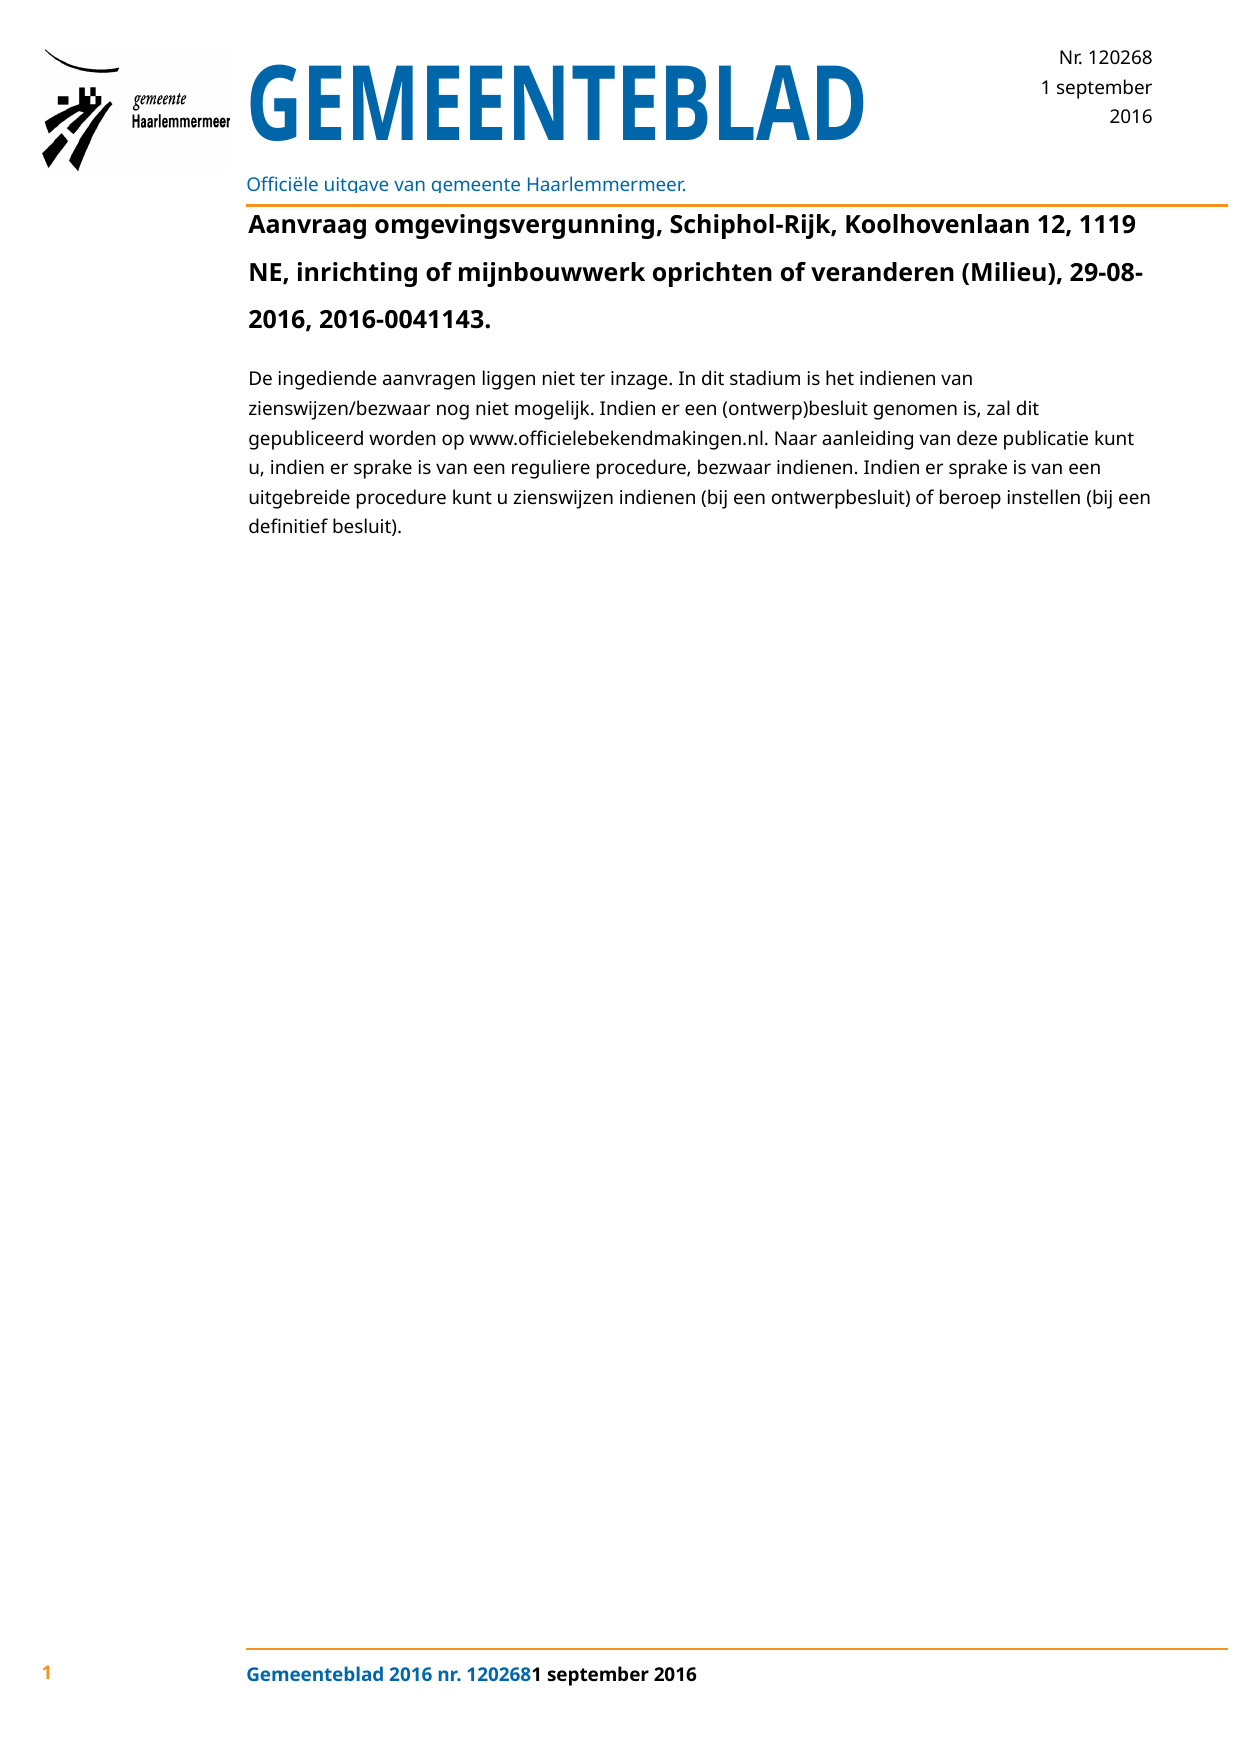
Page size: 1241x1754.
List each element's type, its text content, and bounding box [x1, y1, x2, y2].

text De ingediende aanvragen liggen niet ter inzage. In dit stadium is het indienen van zienswijzen/bezwaar nog niet mogelijk. Indien er een (ontwerp)besluit genomen is, zal dit gepubliceerd worden op www.officielebekendmakingen.nl. Naar aanleiding van deze publicatie kunt u, indien er sprake is van een reguliere procedure, bezwaar indienen. Indien er sprake is van een uitgebreide procedure kunt u zienswijzen indienen (bij een ontwerpbesluit) of beroep instellen (bij een definitief besluit). [248, 366, 1152, 539]
text Aanvraag omgevingsvergunning, Schiphol-Rijk, Koolhovenlaan 12, 1119 NE, inrichting of mijnbouwwerk oprichten of veranderen (Milieu), 29-08-2016, 2016-0041143. [248, 207, 1152, 336]
picture [41, 47, 231, 172]
